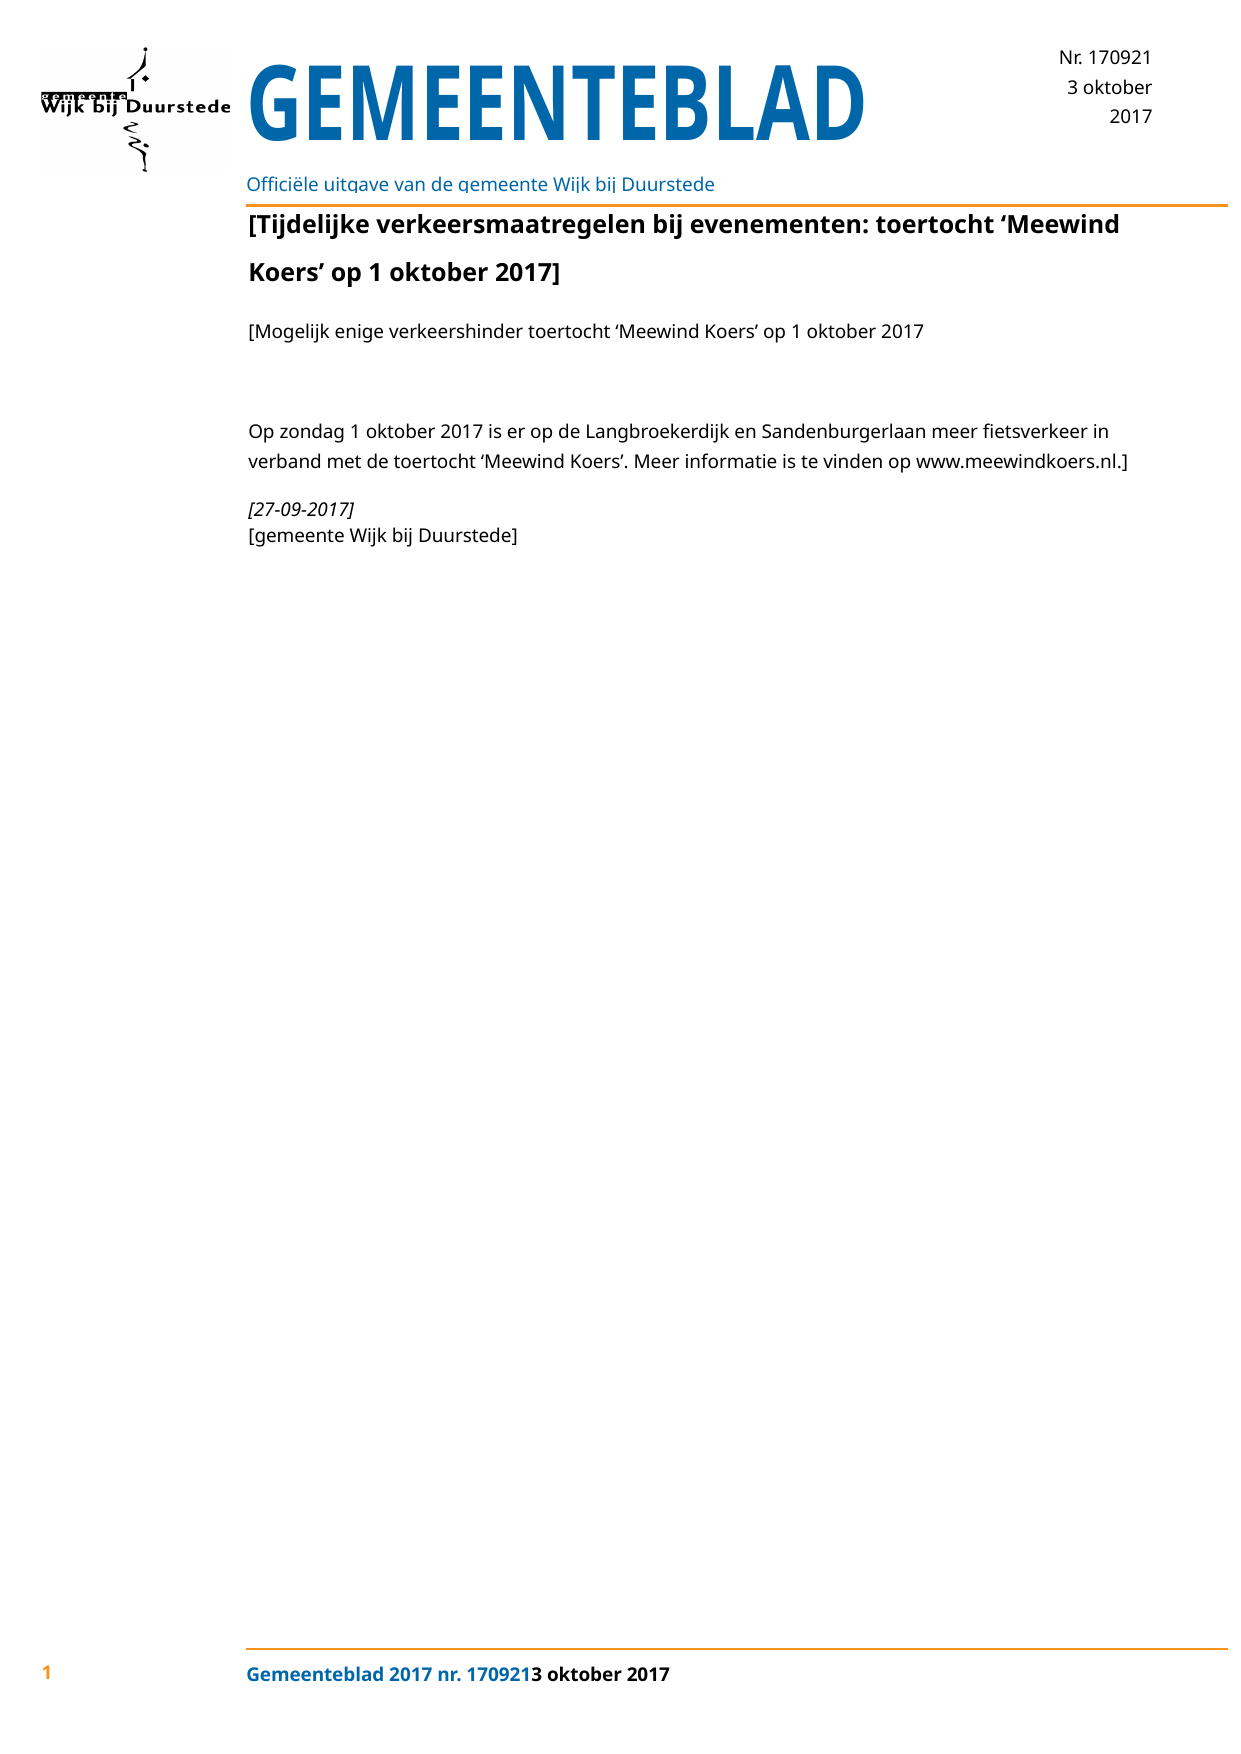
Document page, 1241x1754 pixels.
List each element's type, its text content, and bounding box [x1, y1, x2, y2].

text [gemeente Wijk bij Duurstede] [248, 522, 1152, 548]
text [Tijdelijke verkeersmaatregelen bij evenementen: toertocht ‘Meewind Koers’ op 1 oktober 2017] [248, 207, 1152, 288]
text [Mogelijk enige verkeershinder toertocht ‘Meewind Koers’ op 1 oktober 2017 [248, 318, 1152, 344]
picture [41, 47, 231, 172]
text [27-09-2017] [248, 496, 1152, 522]
text Op zondag 1 oktober 2017 is er op de Langbroekerdijk en Sandenburgerlaan meer fietsverkeer in verband met de toertocht ‘Meewind Koers’. Meer informatie is te vinden op www.meewindkoers.nl.] [248, 419, 1152, 474]
